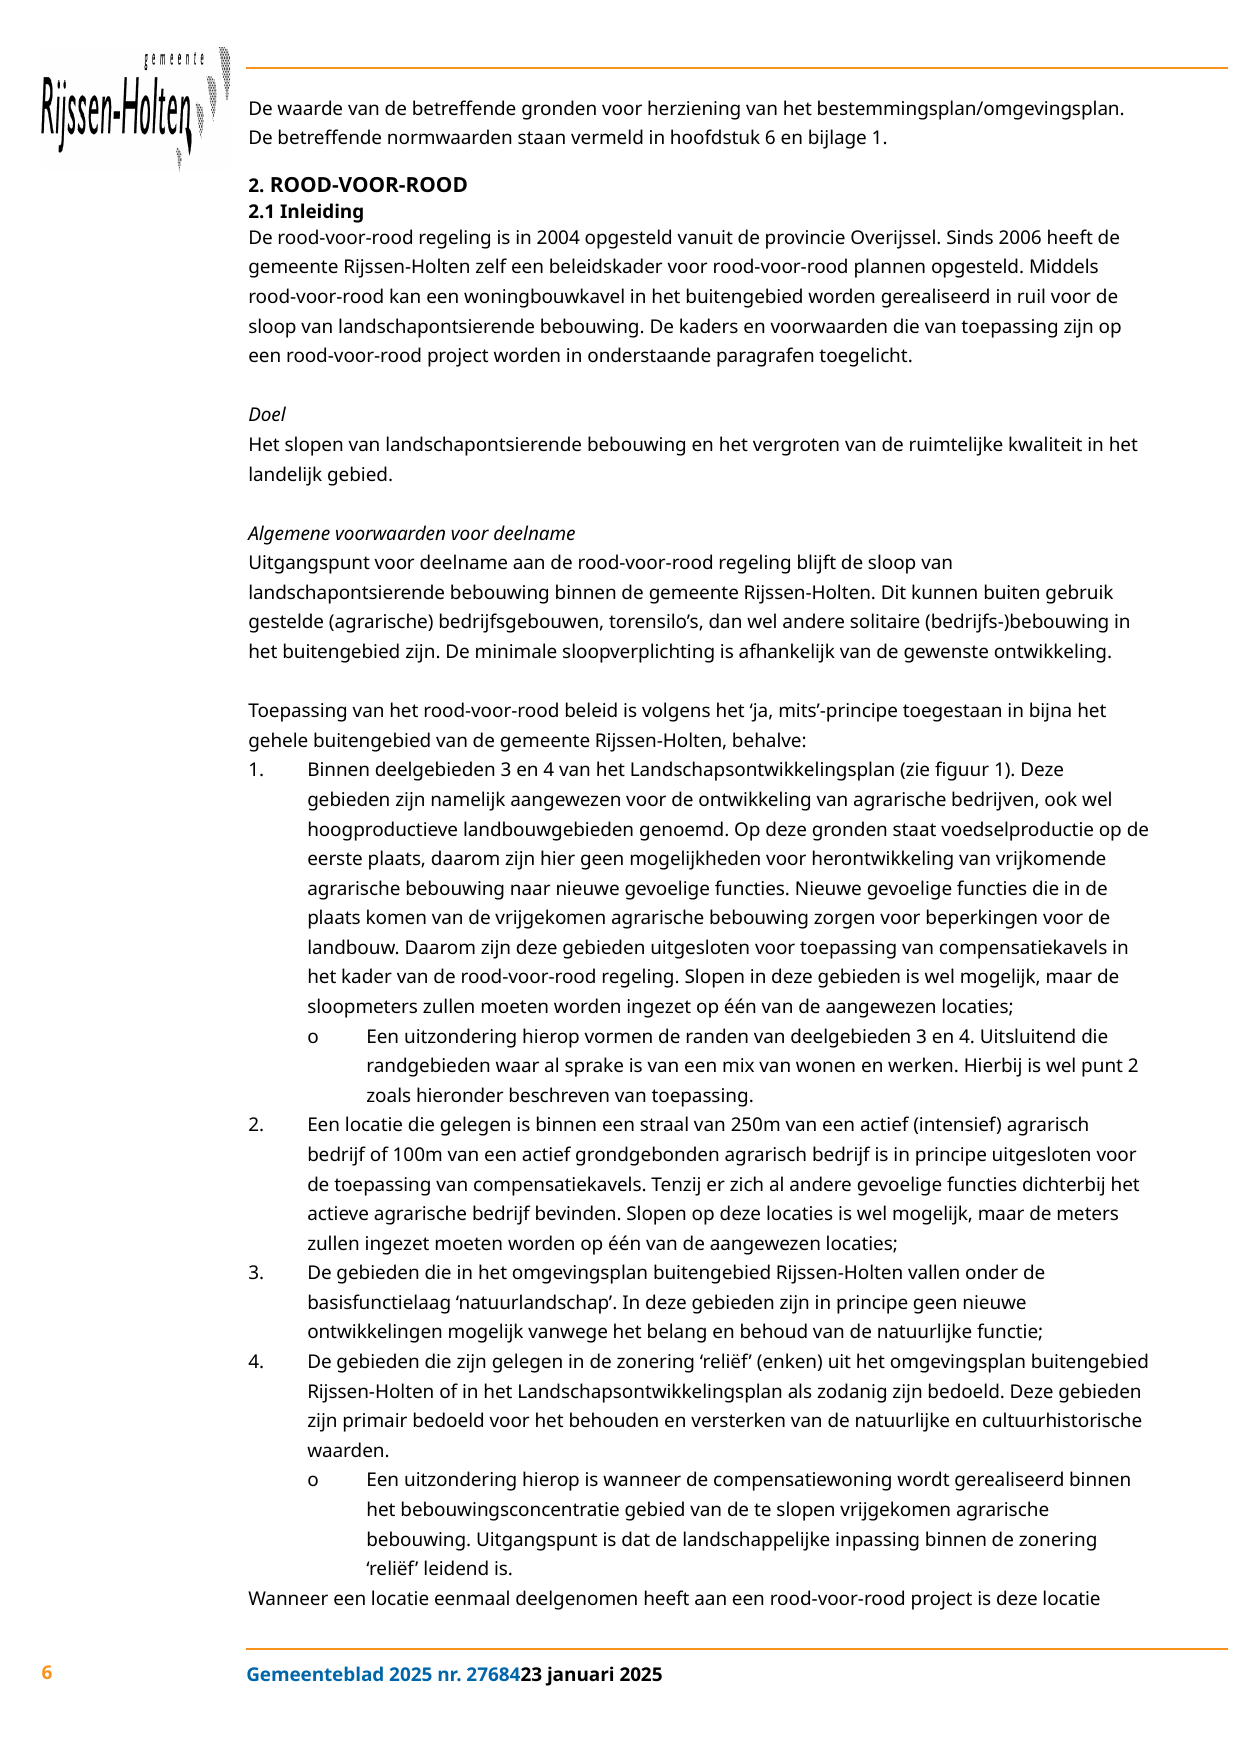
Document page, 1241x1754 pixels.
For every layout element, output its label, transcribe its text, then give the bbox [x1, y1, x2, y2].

text Doel [248, 402, 1152, 427]
text Uitgangspunt voor deelname aan de rood-voor-rood regeling blijft de sloop van landschapontsierende bebouwing binnen de gemeente Rijssen-Holten. Dit kunnen buiten gebruik gestelde (agrarische) bedrijfsgebouwen, torensilo’s, dan wel andere solitaire (bedrijfs-)bebouwing in het buitengebied zijn. De minimale sloopverplichting is afhankelijk van de gewenste ontwikkeling. [248, 549, 1152, 664]
text 2.1 Inleiding [248, 198, 1152, 224]
text De waarde van de betreffende gronden voor herziening van het bestemmingsplan/omgevingsplan. De betreffende normwaarden staan vermeld in hoofdstuk 6 en bijlage 1. [248, 95, 1152, 150]
text 2. ROOD-VOOR-ROOD [248, 170, 1152, 198]
text De rood-voor-rood regeling is in 2004 opgesteld vanuit de provincie Overijssel. Sinds 2006 heeft de gemeente Rijssen-Holten zelf een beleidskader voor rood-voor-rood plannen opgesteld. Middels rood-voor-rood kan een woningbouwkavel in het buitengebied worden gerealiseerd in ruil voor de sloop van landschapontsierende bebouwing. De kaders en voorwaarden die van toepassing zijn op een rood-voor-rood project worden in onderstaande paragrafen toegelicht. [248, 224, 1152, 368]
text Het slopen van landschapontsierende bebouwing en het vergroten van de ruimtelijke kwaliteit in het landelijk gebied. [248, 431, 1152, 487]
list Binnen deelgebieden 3 en 4 van het Landschapsontwikkelingsplan (zie figuur 1). Deze gebieden zijn namelijk aangewezen voor de ontwikkeling van agrarische bedrijven, ook wel hoogproductieve landbouwgebieden genoemd. Op deze gronden staat voedselproductie op de eerste plaats, daarom zijn hier geen mogelijkheden voor herontwikkeling van vrijkomende agrarische bebouwing naar nieuwe gevoelige functies. Nieuwe gevoelige functies die in de plaats komen van de vrijgekomen agrarische bebouwing zorgen voor beperkingen voor de landbouw. Daarom zijn deze gebieden uitgesloten voor toepassing van compensatiekavels in het kader van de rood-voor-rood regeling. Slopen in deze gebieden is wel mogelijk, maar de sloopmeters zullen moeten worden ingezet op één van de aangewezen locaties; [248, 757, 1152, 1019]
list Een uitzondering hierop is wanneer de compensatiewoning wordt gerealiseerd binnen het bebouwingsconcentratie gebied van de te slopen vrijgekomen agrarische bebouwing. Uitgangspunt is dat de landschappelijke inpassing binnen de zonering ‘reliëf’ leidend is. [307, 1467, 1152, 1581]
picture [41, 47, 231, 172]
text Wanneer een locatie eenmaal deelgenomen heeft aan een rood-voor-rood project is deze locatie [248, 1585, 1152, 1611]
text Toepassing van het rood-voor-rood beleid is volgens het ‘ja, mits’-principe toegestaan in bijna het gehele buitengebied van de gemeente Rijssen-Holten, behalve: [248, 697, 1152, 753]
text Algemene voorwaarden voor deelname [248, 520, 1152, 546]
list De gebieden die zijn gelegen in de zonering ‘reliëf’ (enken) uit het omgevingsplan buitengebied Rijssen-Holten of in het Landschapsontwikkelingsplan als zodanig zijn bedoeld. Deze gebieden zijn primair bedoeld voor het behouden en versterken van de natuurlijke en cultuurhistorische waarden. [248, 1348, 1152, 1463]
list Een uitzondering hierop vormen de randen van deelgebieden 3 en 4. Uitsluitend die randgebieden waar al sprake is van een mix van wonen en werken. Hierbij is wel punt 2 zoals hieronder beschreven van toepassing. [307, 1023, 1152, 1108]
list De gebieden die in het omgevingsplan buitengebied Rijssen-Holten vallen onder de basisfunctielaag ‘natuurlandschap’. In deze gebieden zijn in principe geen nieuwe ontwikkelingen mogelijk vanwege het belang en behoud van de natuurlijke functie; [248, 1259, 1152, 1344]
list Een locatie die gelegen is binnen een straal van 250m van een actief (intensief) agrarisch bedrijf of 100m van een actief grondgebonden agrarisch bedrijf is in principe uitgesloten voor de toepassing van compensatiekavels. Tenzij er zich al andere gevoelige functies dichterbij het actieve agrarische bedrijf bevinden. Slopen op deze locaties is wel mogelijk, maar de meters zullen ingezet moeten worden op één van de aangewezen locaties; [248, 1112, 1152, 1256]
